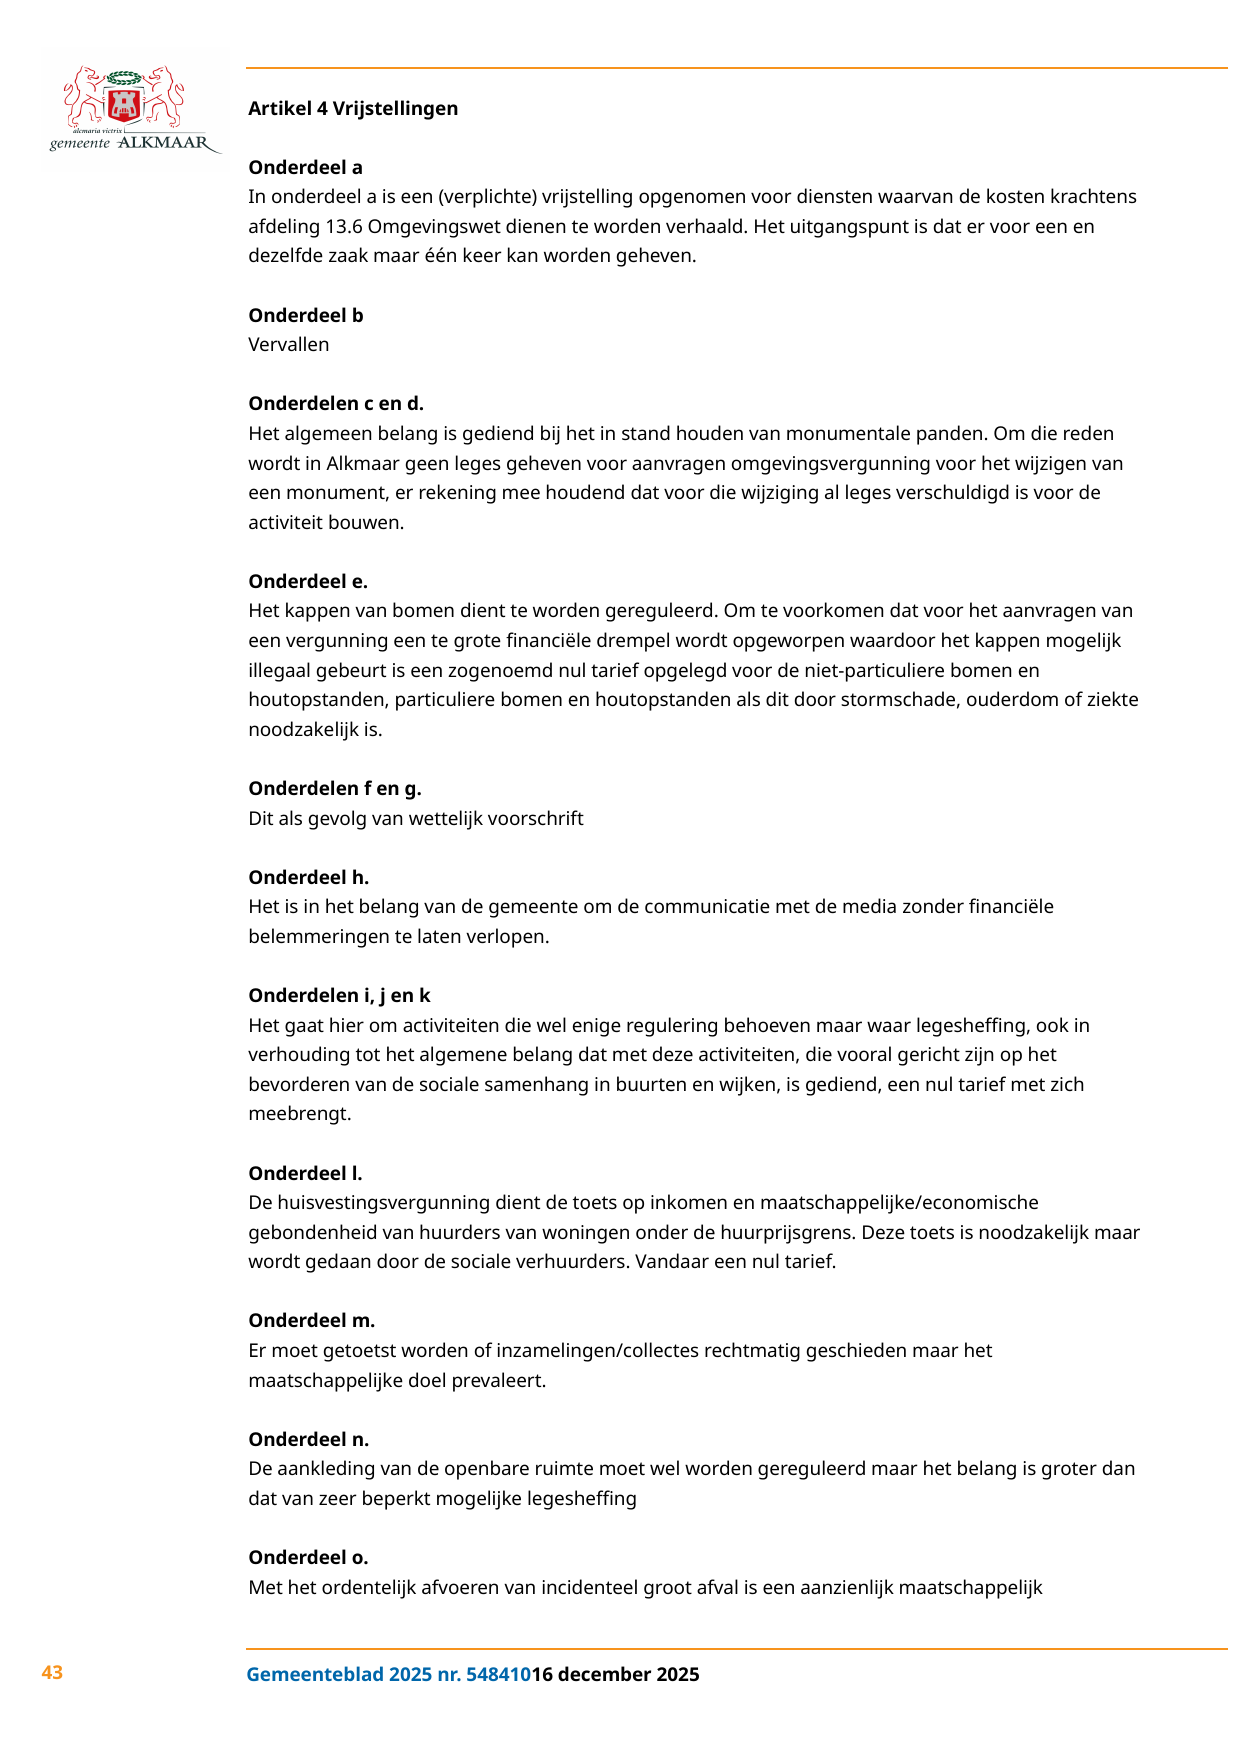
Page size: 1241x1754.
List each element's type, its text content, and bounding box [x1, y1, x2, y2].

text Het gaat hier om activiteiten die wel enige regulering behoeven maar waar legesheffing, ook in verhouding tot het algemene belang dat met deze activiteiten, die vooral gericht zijn op het bevorderen van de sociale samenhang in buurten en wijken, is gediend, een nul tarief met zich meebrengt. [248, 1012, 1152, 1126]
text De huisvestingsvergunning dient de toets op inkomen en maatschappelijke/economische gebondenheid van huurders van woningen onder de huurprijsgrens. Deze toets is noodzakelijk maar wordt gedaan door de sociale verhuurders. Vandaar een nul tarief. [248, 1189, 1152, 1274]
text Er moet getoetst worden of inzamelingen/collectes rechtmatig geschieden maar het maatschappelijke doel prevaleert. [248, 1337, 1152, 1393]
text In onderdeel a is een (verplichte) vrijstelling opgenomen voor diensten waarvan de kosten krachtens afdeling 13.6 Omgevingswet dienen te worden verhaald. Het uitgangspunt is dat er voor een en dezelfde zaak maar één keer kan worden geheven. [248, 183, 1152, 268]
text Onderdeel l. [248, 1160, 1152, 1186]
text Het kappen van bomen dient te worden gereguleerd. Om te voorkomen dat voor het aanvragen van een vergunning een te grote financiële drempel wordt opgeworpen waardoor het kappen mogelijk illegaal gebeurt is een zogenoemd nul tarief opgelegd voor de niet-particuliere bomen en houtopstanden, particuliere bomen en houtopstanden als dit door stormschade, ouderdom of ziekte noodzakelijk is. [248, 598, 1152, 742]
text Onderdelen c en d. [248, 391, 1152, 416]
text Onderdeel h. [248, 864, 1152, 890]
text Met het ordentelijk afvoeren van incidenteel groot afval is een aanzienlijk maatschappelijk [248, 1574, 1152, 1600]
text Vervallen [248, 331, 1152, 357]
text Onderdeel n. [248, 1426, 1152, 1452]
text Het algemeen belang is gediend bij het in stand houden van monumentale panden. Om die reden wordt in Alkmaar geen leges geheven voor aanvragen omgevingsvergunning voor het wijzigen van een monument, er rekening mee houdend dat voor die wijziging al leges verschuldigd is voor de activiteit bouwen. [248, 420, 1152, 535]
text Dit als gevolg van wettelijk voorschrift [248, 805, 1152, 831]
text Onderdeel m. [248, 1308, 1152, 1333]
text Artikel 4 Vrijstellingen [248, 95, 1152, 121]
text Onderdeel b [248, 302, 1152, 328]
text Onderdelen f en g. [248, 775, 1152, 801]
text Onderdeel o. [248, 1544, 1152, 1570]
text Onderdeel a [248, 154, 1152, 180]
text De aankleding van de openbare ruimte moet wel worden gereguleerd maar het belang is groter dan dat van zeer beperkt mogelijke legesheffing [248, 1456, 1152, 1511]
text Onderdeel e. [248, 568, 1152, 594]
text Onderdelen i, j en k [248, 982, 1152, 1008]
picture [41, 47, 231, 172]
text Het is in het belang van de gemeente om de communicatie met de media zonder financiële belemmeringen te laten verlopen. [248, 893, 1152, 949]
